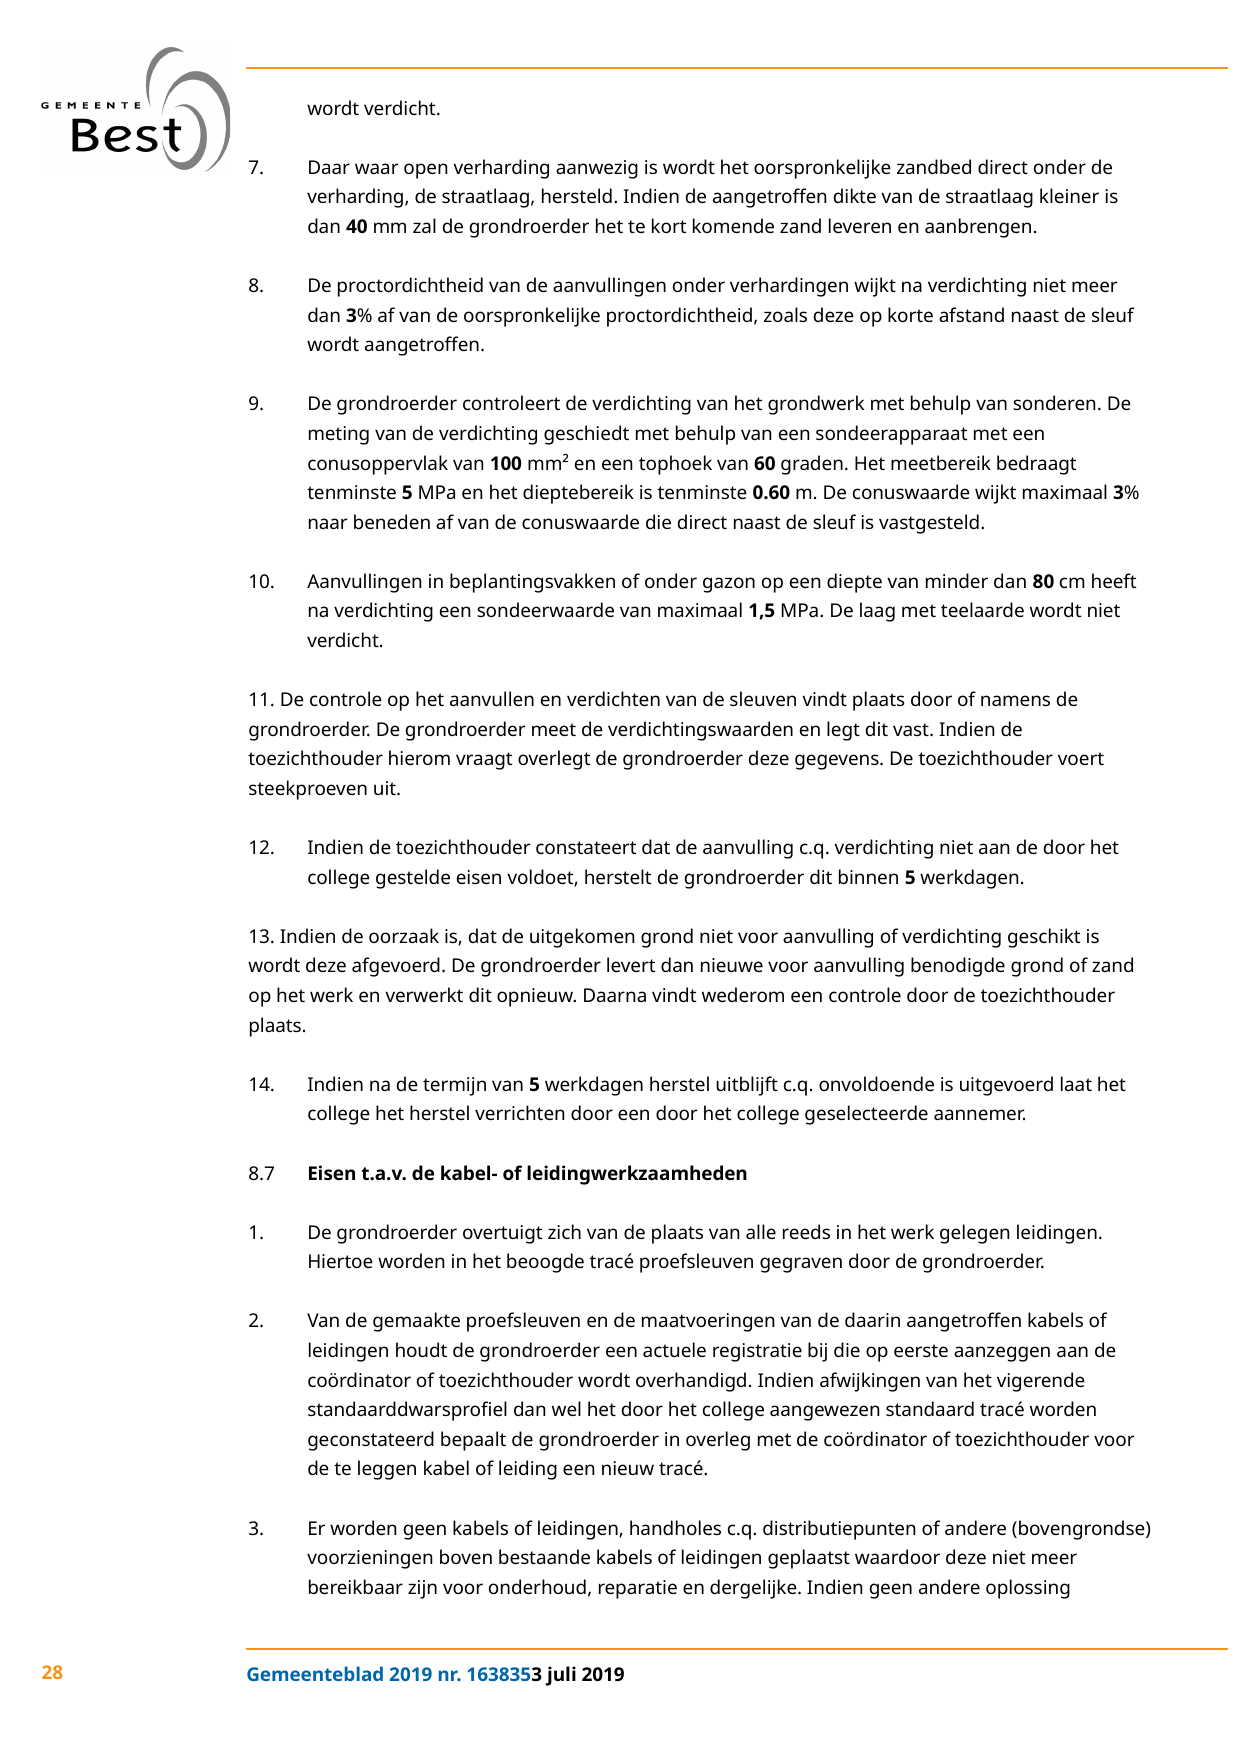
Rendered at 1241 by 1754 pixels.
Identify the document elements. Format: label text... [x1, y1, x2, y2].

list Indien de toezichthouder constateert dat de aanvulling c.q. verdichting niet aan de door het college gestelde eisen voldoet, herstelt de grondroerder dit binnen 5 werkdagen. [248, 834, 1152, 890]
list De grondroerder overtuigt zich van de plaats van alle reeds in het werk gelegen leidingen. Hiertoe worden in het beoogde tracé proefsleuven gegraven door de grondroerder. [248, 1219, 1152, 1274]
list Daar waar open verharding aanwezig is wordt het oorspronkelijke zandbed direct onder de verharding, de straatlaag, hersteld. Indien de aangetroffen dikte van de straatlaag kleiner is dan 40 mm zal de grondroerder het te kort komende zand leveren en aanbrengen. [248, 154, 1152, 239]
list Eisen t.a.v. de kabel- of leidingwerkzaamheden [248, 1160, 1152, 1186]
list wordt verdicht. [248, 95, 1152, 121]
list Er worden geen kabels of leidingen, handholes c.q. distributiepunten of andere (bovengrondse) voorzieningen boven bestaande kabels of leidingen geplaatst waardoor deze niet meer bereikbaar zijn voor onderhoud, reparatie en dergelijke. Indien geen andere oplossing [248, 1515, 1152, 1600]
text 13. Indien de oorzaak is, dat de uitgekomen grond niet voor aanvulling of verdichting geschikt is wordt deze afgevoerd. De grondroerder levert dan nieuwe voor aanvulling benodigde grond of zand op het werk en verwerkt dit opnieuw. Daarna vindt wederom een controle door de toezichthouder plaats. [248, 923, 1152, 1038]
list Indien na de termijn van 5 werkdagen herstel uitblijft c.q. onvoldoende is uitgevoerd laat het college het herstel verrichten door een door het college geselecteerde aannemer. [248, 1071, 1152, 1126]
text 11. De controle op het aanvullen en verdichten van de sleuven vindt plaats door of namens de grondroerder. De grondroerder meet de verdichtingswaarden en legt dit vast. Indien de toezichthouder hierom vraagt overlegt de grondroerder deze gegevens. De toezichthouder voert steekproeven uit. [248, 686, 1152, 801]
list De grondroerder controleert de verdichting van het grondwerk met behulp van sonderen. De meting van de verdichting geschiedt met behulp van een sondeerapparaat met een conusoppervlak van 100 mm² en een tophoek van 60 graden. Het meetbereik bedraagt tenminste 5 MPa en het dieptebereik is tenminste 0.60 m. De conuswaarde wijkt maximaal 3% naar beneden af van de conuswaarde die direct naast de sleuf is vastgesteld. [248, 391, 1152, 535]
list Van de gemaakte proefsleuven en de maatvoeringen van de daarin aangetroffen kabels of leidingen houdt de grondroerder een actuele registratie bij die op eerste aanzeggen aan de coördinator of toezichthouder wordt overhandigd. Indien afwijkingen van het vigerende standaarddwarsprofiel dan wel het door het college aangewezen standaard tracé worden geconstateerd bepaalt de grondroerder in overleg met de coördinator of toezichthouder voor de te leggen kabel of leiding een nieuw tracé. [248, 1308, 1152, 1481]
list Aanvullingen in beplantingsvakken of onder gazon op een diepte van minder dan 80 cm heeft na verdichting een sondeerwaarde van maximaal 1,5 MPa. De laag met teelaarde wordt niet verdicht. [248, 568, 1152, 653]
list De proctordichtheid van de aanvullingen onder verhardingen wijkt na verdichting niet meer dan 3% af van de oorspronkelijke proctordichtheid, zoals deze op korte afstand naast de sleuf wordt aangetroffen. [248, 272, 1152, 357]
picture [41, 47, 231, 172]
